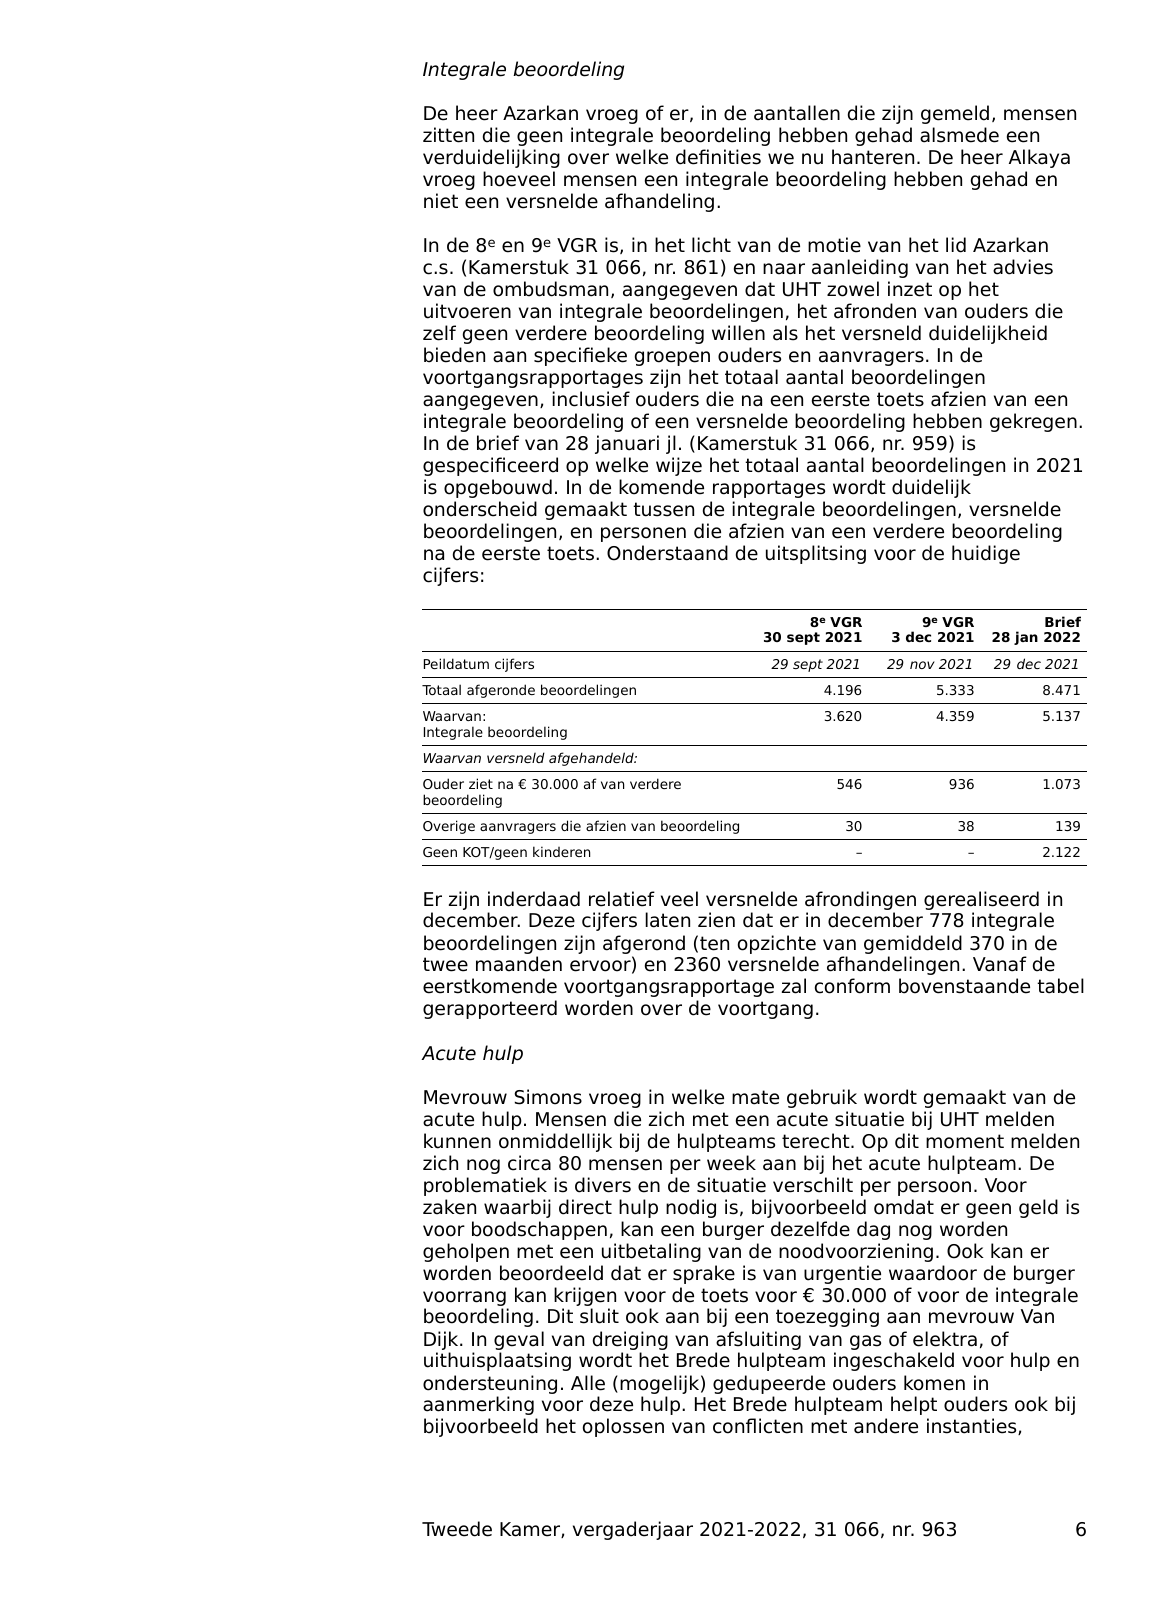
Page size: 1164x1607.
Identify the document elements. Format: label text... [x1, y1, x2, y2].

table_cell Totaal afgeronde beoordelingen [422, 678, 756, 703]
table_cell Waarvan: Integrale beoordeling [422, 704, 756, 745]
table_header [422, 610, 756, 651]
subtitle Acute hulp [422, 1042, 1087, 1064]
table_cell Overige aanvragers die afzien van beoordeling [422, 814, 756, 839]
table_cell 29 sept 2021 [756, 652, 868, 677]
table_cell Ouder ziet na € 30.000 af van verdere beoordeling [422, 772, 756, 813]
table_cell 8.471 [980, 678, 1087, 703]
table_cell 1.073 [980, 772, 1087, 813]
table_cell – [756, 840, 868, 865]
text Mevrouw Simons vroeg in welke mate gebruik wordt gemaakt van de acute hulp. Mensen die zich met een acute situatie bij UHT melden kunnen onmiddellijk bij de hulpteams terecht. Op dit moment melden zich nog circa 80 mensen per week aan bij het acute hulpteam. De problematiek is divers en de situatie verschilt per persoon. Voor zaken waarbij direct hulp nodig is, bijvoorbeeld omdat er geen geld is voor boodschappen, kan een burger dezelfde dag nog worden geholpen met een uitbetaling van de noodvoorziening. Ook kan er worden beoordeeld dat er sprake is van urgentie waardoor de burger voorrang kan krijgen voor de toets voor € 30.000 of voor de integrale beoordeling. Dit sluit ook aan bij een toezegging aan mevrouw Van Dijk. In geval van dreiging van afsluiting van gas of elektra, of uithuisplaatsing wordt het Brede hulpteam ingeschakeld voor hulp en ondersteuning. Alle (mogelijk) gedupeerde ouders komen in aanmerking voor deze hulp. Het Brede hulpteam helpt ouders ook bij bijvoorbeeld het oplossen van conflicten met andere instanties, [422, 1087, 1087, 1438]
table_cell Peildatum cijfers [422, 652, 756, 677]
table_cell 936 [868, 772, 980, 813]
table_header Brief 28 jan 2022 [980, 610, 1087, 651]
table_cell 4.196 [756, 678, 868, 703]
text In de 8e en 9e VGR is, in het licht van de motie van het lid Azarkan c.s. (Kamerstuk 31 066, nr. 861) en naar aanleiding van het advies van de ombudsman, aangegeven dat UHT zowel inzet op het uitvoeren van integrale beoordelingen, het afronden van ouders die zelf geen verdere beoordeling willen als het versneld duidelijkheid bieden aan specifieke groepen ouders en aanvragers. In de voortgangsrapportages zijn het totaal aantal beoordelingen aangegeven, inclusief ouders die na een eerste toets afzien van een integrale beoordeling of een versnelde beoordeling hebben gekregen. In de brief van 28 januari jl. (Kamerstuk 31 066, nr. 959) is gespecificeerd op welke wijze het totaal aantal beoordelingen in 2021 is opgebouwd. In de komende rapportages wordt duidelijk onderscheid gemaakt tussen de integrale beoordelingen, versnelde beoordelingen, en personen die afzien van een verdere beoordeling na de eerste toets. Onderstaand de uitsplitsing voor de huidige cijfers: [422, 235, 1087, 587]
table_cell 38 [868, 814, 980, 839]
table_cell 30 [756, 814, 868, 839]
text Er zijn inderdaad relatief veel versnelde afrondingen gerealiseerd in december. Deze cijfers laten zien dat er in december 778 integrale beoordelingen zijn afgerond (ten opzichte van gemiddeld 370 in de twee maanden ervoor) en 2360 versnelde afhandelingen. Vanaf de eerstkomende voortgangsrapportage zal conform bovenstaande tabel gerapporteerd worden over de voortgang. [422, 888, 1087, 1020]
table_cell 4.359 [868, 704, 980, 745]
table_cell [868, 746, 980, 771]
table_cell 546 [756, 772, 868, 813]
table_cell 3.620 [756, 704, 868, 745]
subtitle Integrale beoordeling [422, 59, 1087, 81]
table_cell [756, 746, 868, 771]
table_header 9e VGR 3 dec 2021 [868, 610, 980, 651]
table_cell Waarvan versneld afgehandeld: [422, 746, 756, 771]
table_cell [980, 746, 1087, 771]
table_cell 2.122 [980, 840, 1087, 865]
table_cell 5.333 [868, 678, 980, 703]
text De heer Azarkan vroeg of er, in de aantallen die zijn gemeld, mensen zitten die geen integrale beoordeling hebben gehad alsmede een verduidelijking over welke definities we nu hanteren. De heer Alkaya vroeg hoeveel mensen een integrale beoordeling hebben gehad en niet een versnelde afhandeling. [422, 103, 1087, 213]
table_cell – [868, 840, 980, 865]
table_cell 29 dec 2021 [980, 652, 1087, 677]
table_header 8e VGR 30 sept 2021 [756, 610, 868, 651]
table_cell 139 [980, 814, 1087, 839]
table_cell 29 nov 2021 [868, 652, 980, 677]
table_cell Geen KOT/geen kinderen [422, 840, 756, 865]
table_cell 5.137 [980, 704, 1087, 745]
